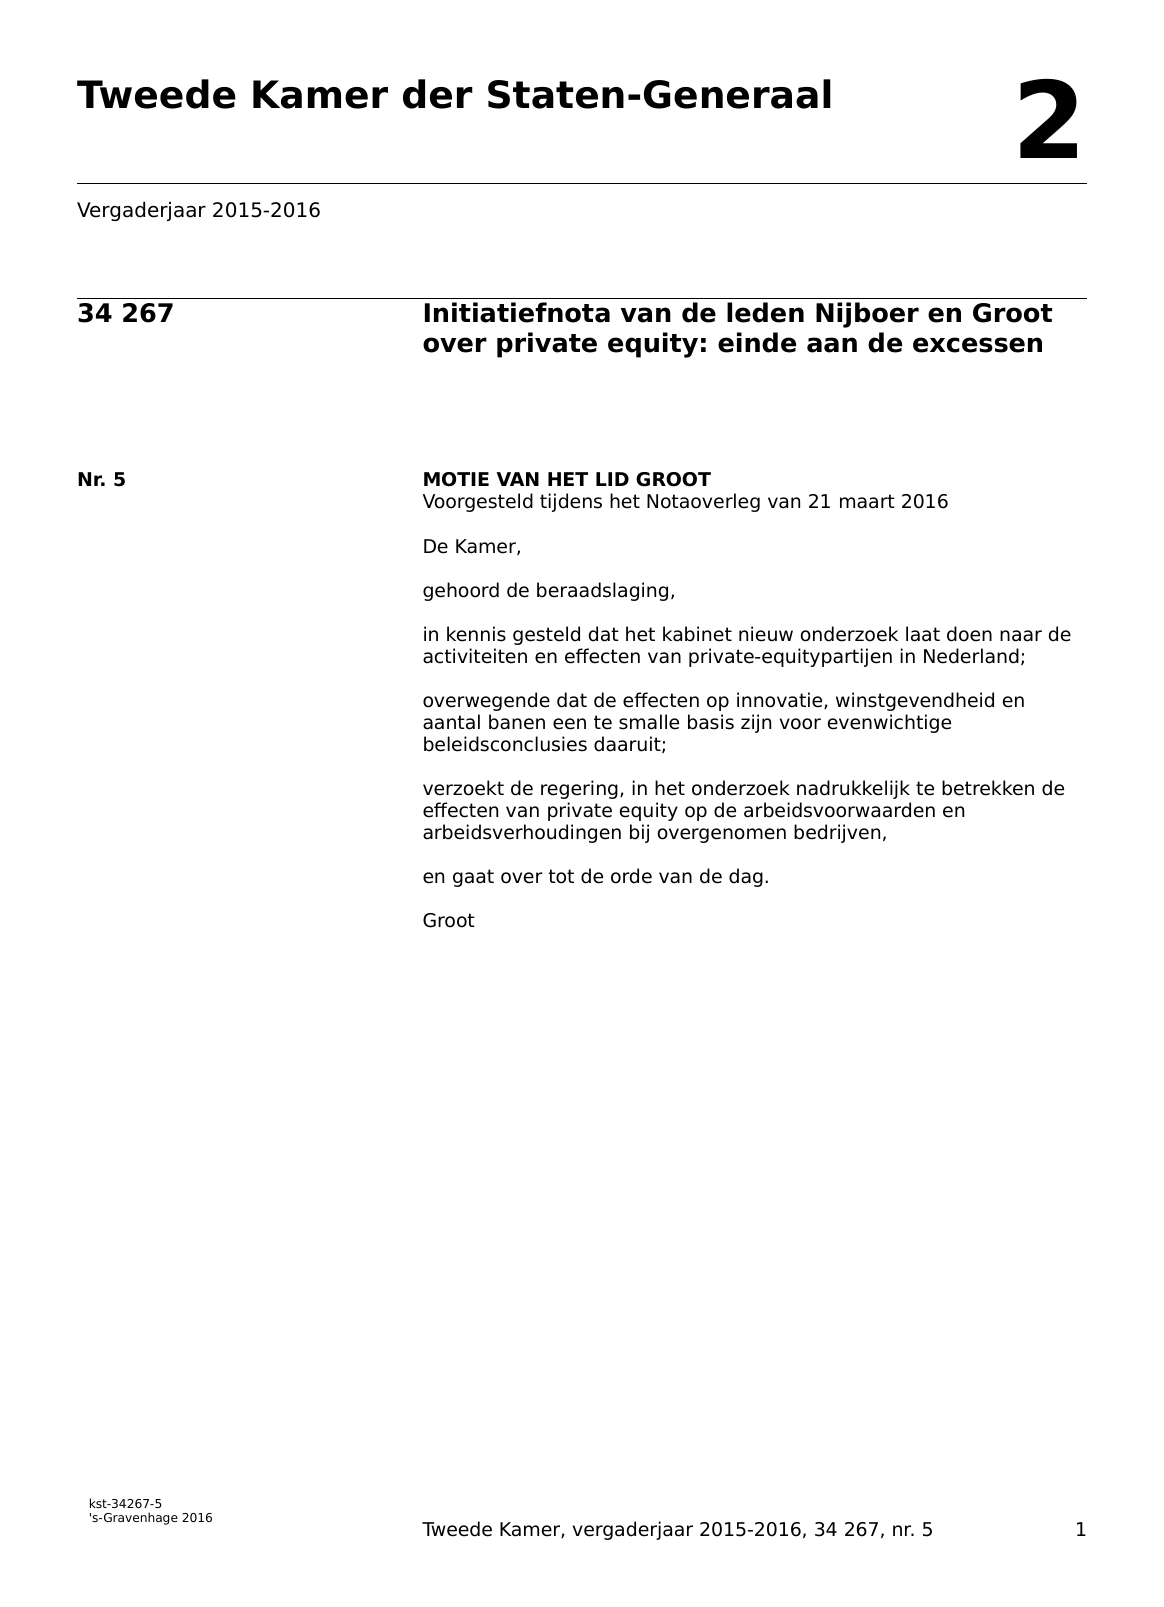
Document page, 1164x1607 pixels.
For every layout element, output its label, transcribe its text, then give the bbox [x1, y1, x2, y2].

text Voorgesteld tijdens het Notaoverleg van 21 maart 2016 [422, 491, 1087, 513]
text en gaat over tot de orde van de dag. [422, 866, 1087, 888]
text 's-Gravenhage 2016 [88, 1511, 323, 1525]
table_cell Vergaderjaar 2015-2016 [77, 184, 1087, 298]
subtitle Nr. 5 MOTIE VAN HET LID GROOT [77, 469, 1087, 491]
text verzoekt de regering, in het onderzoek nadrukkelijk te betrekken de effecten van private equity op de arbeidsvoorwaarden en arbeidsverhoudingen bij overgenomen bedrijven, [422, 778, 1087, 844]
text De Kamer, [422, 536, 1087, 557]
text kst-34267-5 [88, 1497, 323, 1511]
text in kennis gesteld dat het kabinet nieuw onderzoek laat doen naar de activiteiten en effecten van private-equitypartijen in Nederland; [422, 624, 1087, 668]
text gehoord de beraadslaging, [422, 580, 1087, 602]
subtitle 34 267 Initiatiefnota van de leden Nijboer en Groot over private equity: einde aan de excessen [77, 299, 1087, 358]
text Groot [422, 910, 1087, 932]
table_header 2 [886, 59, 1087, 183]
table_header Tweede Kamer der Staten-Generaal [77, 59, 886, 183]
text overwegende dat de effecten op innovatie, winstgevendheid en aantal banen een te smalle basis zijn voor evenwichtige beleidsconclusies daaruit; [422, 690, 1087, 756]
